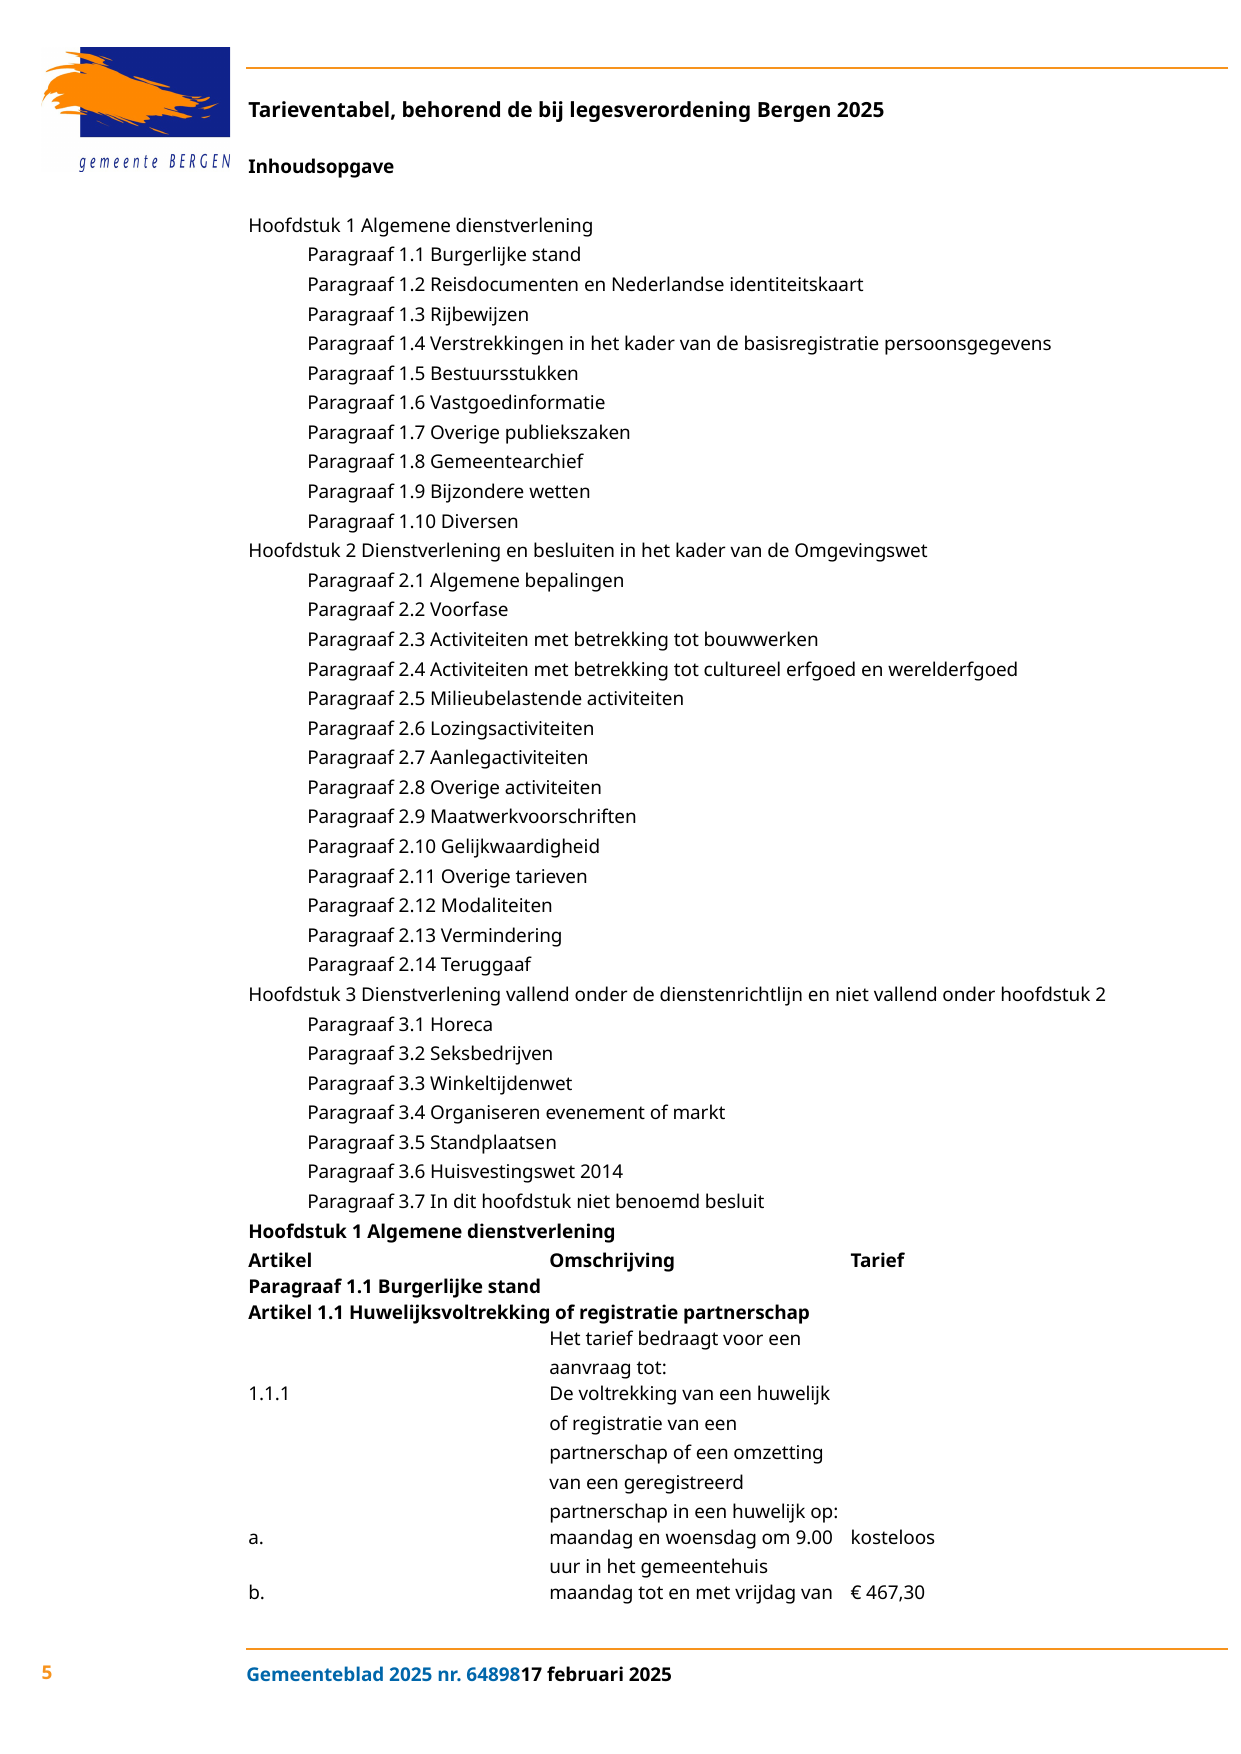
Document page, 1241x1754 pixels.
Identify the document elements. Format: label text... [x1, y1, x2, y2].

list Paragraaf 3.2 Seksbedrijven [248, 1040, 1152, 1066]
list Paragraaf 1.2 Reisdocumenten en Nederlandse identiteitskaart [248, 271, 1152, 297]
table_cell [850, 1325, 1152, 1380]
table_cell b. [248, 1580, 549, 1605]
list Paragraaf 2.11 Overige tarieven [248, 863, 1152, 889]
list Paragraaf 1.4 Verstrekkingen in het kader van de basisregistratie persoonsgegevens [248, 330, 1152, 356]
table_cell Het tarief bedraagt voor een aanvraag tot: [549, 1325, 850, 1380]
list Paragraaf 2.6 Lozingsactiviteiten [248, 715, 1152, 741]
table_cell kosteloos [850, 1524, 1152, 1579]
list Paragraaf 2.8 Overige activiteiten [248, 774, 1152, 800]
list Paragraaf 2.3 Activiteiten met betrekking tot bouwwerken [248, 626, 1152, 652]
list Paragraaf 2.2 Voorfase [248, 597, 1152, 622]
list Paragraaf 2.10 Gelijkwaardigheid [248, 833, 1152, 859]
list Paragraaf 1.5 Bestuursstukken [248, 360, 1152, 386]
text Hoofdstuk 2 Dienstverlening en besluiten in het kader van de Omgevingswet [248, 537, 1152, 563]
list Paragraaf 3.3 Winkeltijdenwet [248, 1070, 1152, 1096]
text Hoofdstuk 3 Dienstverlening vallend onder de dienstenrichtlijn en niet vallend onder hoofdstuk 2 [248, 981, 1152, 1007]
text Hoofdstuk 1 Algemene dienstverlening [248, 1218, 1152, 1244]
list Paragraaf 1.8 Gemeentearchief [248, 449, 1152, 474]
table_cell Paragraaf 1.1 Burgerlijke stand [248, 1273, 1152, 1299]
list Paragraaf 2.1 Algemene bepalingen [248, 567, 1152, 593]
list Paragraaf 3.6 Huisvestingswet 2014 [248, 1159, 1152, 1184]
list Paragraaf 1.10 Diversen [248, 508, 1152, 534]
table_cell De voltrekking van een huwelijk of registratie van een partnerschap of een omzetting van een geregistreerd partnerschap in een huwelijk op: [549, 1380, 850, 1524]
list Paragraaf 2.14 Teruggaaf [248, 952, 1152, 977]
table_cell 1.1.1 [248, 1380, 549, 1524]
list Paragraaf 2.13 Vermindering [248, 922, 1152, 948]
list Paragraaf 1.1 Burgerlijke stand [248, 242, 1152, 267]
table_cell Artikel 1.1 Huwelijksvoltrekking of registratie partnerschap [248, 1299, 1152, 1325]
list Paragraaf 1.7 Overige publiekszaken [248, 419, 1152, 445]
table_cell maandag tot en met vrijdag van [549, 1580, 850, 1605]
table_cell a. [248, 1524, 549, 1579]
list Paragraaf 2.5 Milieubelastende activiteiten [248, 685, 1152, 711]
table_cell maandag en woensdag om 9.00 uur in het gemeentehuis [549, 1524, 850, 1579]
table_cell [850, 1380, 1152, 1524]
list Paragraaf 2.7 Aanlegactiviteiten [248, 744, 1152, 770]
list Paragraaf 2.4 Activiteiten met betrekking tot cultureel erfgoed en werelderfgoed [248, 656, 1152, 682]
table_header Artikel [248, 1248, 549, 1273]
text Hoofdstuk 1 Algemene dienstverlening [248, 212, 1152, 238]
table_header Tarief [850, 1248, 1152, 1273]
table_cell € 467,30 [850, 1580, 1152, 1605]
table_header Omschrijving [549, 1248, 850, 1273]
list Paragraaf 2.9 Maatwerkvoorschriften [248, 804, 1152, 829]
text Inhoudsopgave [248, 153, 1152, 179]
picture [41, 47, 231, 172]
list Paragraaf 1.3 Rijbewijzen [248, 301, 1152, 327]
text Tarieventabel, behorend de bij legesverordening Bergen 2025 [248, 95, 1152, 123]
list Paragraaf 1.6 Vastgoedinformatie [248, 389, 1152, 415]
list Paragraaf 3.5 Standplaatsen [248, 1129, 1152, 1155]
table_cell [248, 1325, 549, 1380]
list Paragraaf 2.12 Modaliteiten [248, 892, 1152, 918]
list Paragraaf 3.1 Horeca [248, 1011, 1152, 1037]
list Paragraaf 3.4 Organiseren evenement of markt [248, 1099, 1152, 1125]
list Paragraaf 3.7 In dit hoofdstuk niet benoemd besluit [248, 1188, 1152, 1214]
list Paragraaf 1.9 Bijzondere wetten [248, 478, 1152, 504]
